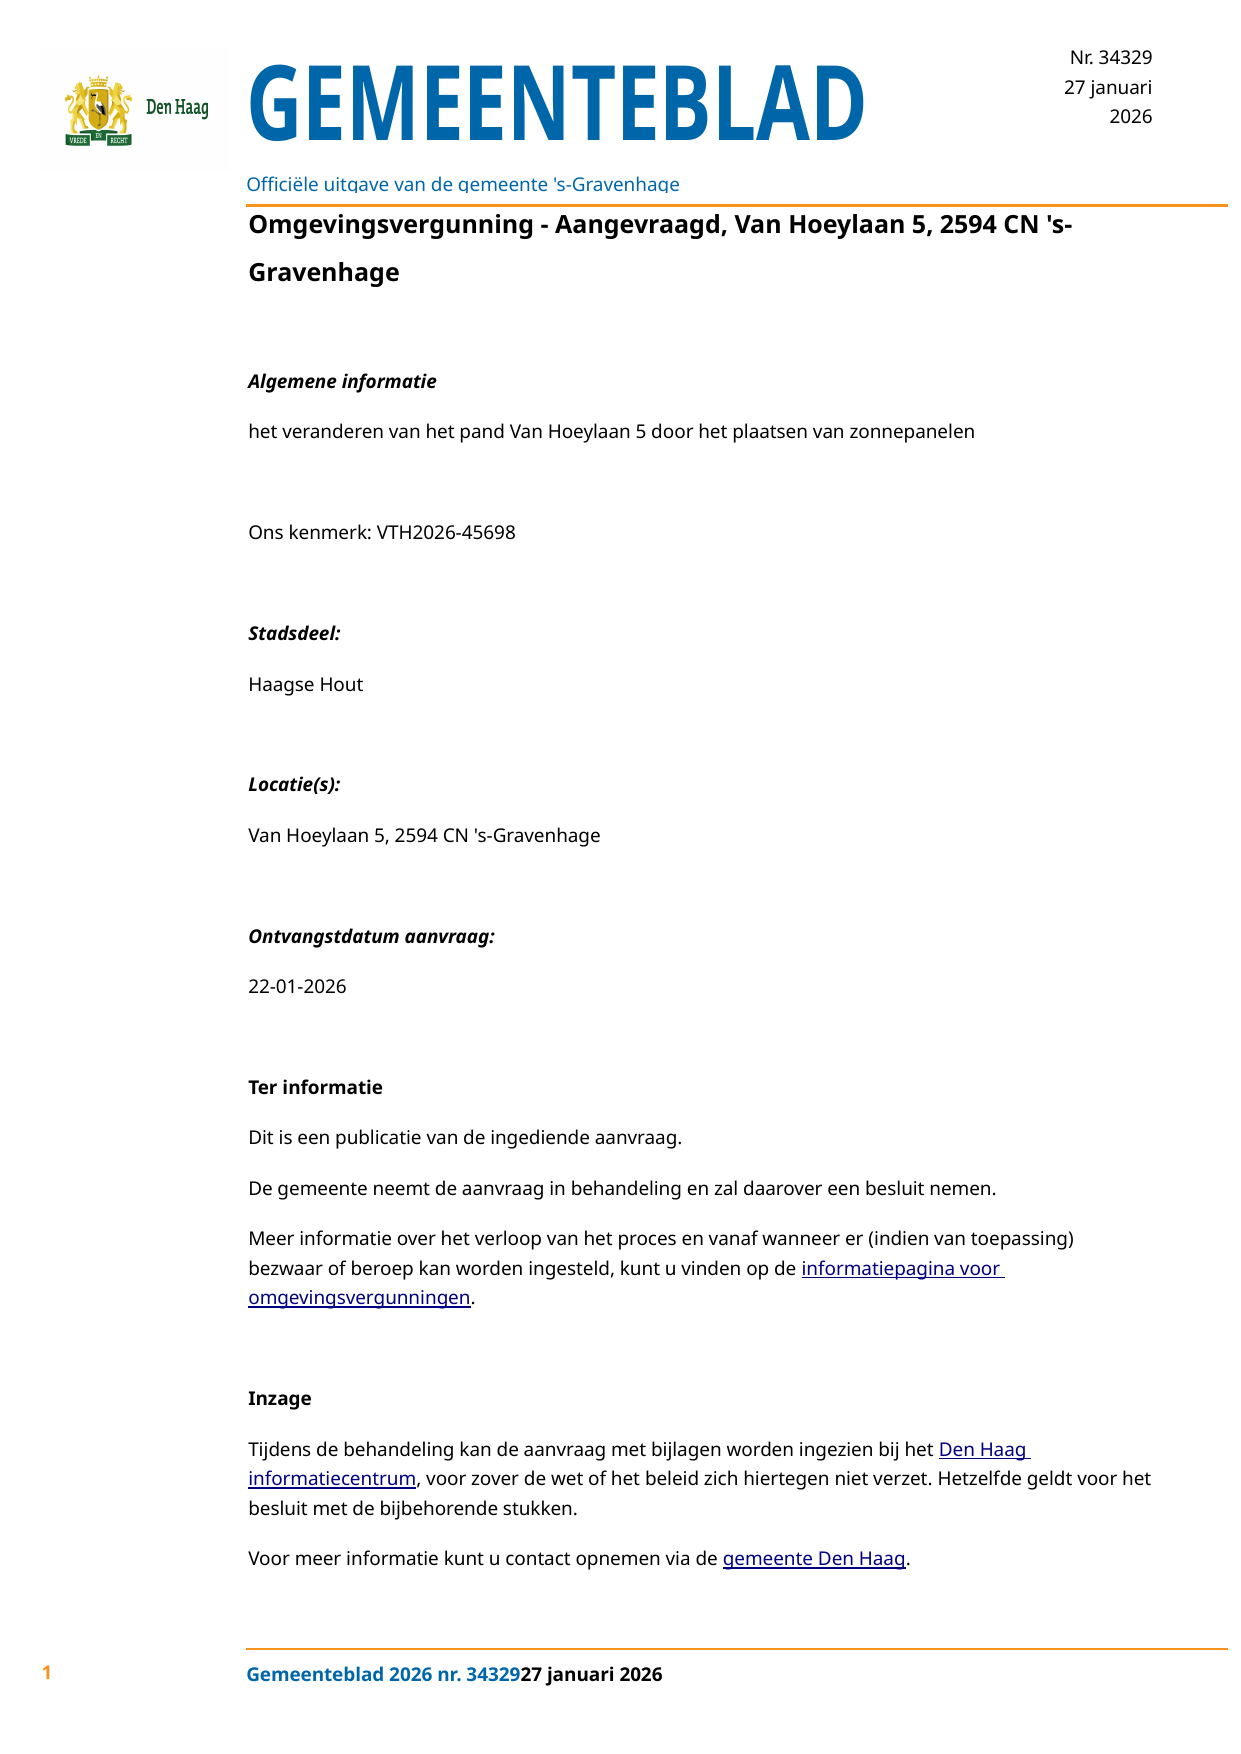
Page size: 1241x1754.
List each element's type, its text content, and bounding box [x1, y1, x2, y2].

text Meer informatie over het verloop van het proces en vanaf wanneer er (indien van toepassing) bezwaar of beroep kan worden ingesteld, kunt u vinden op de informatiepagina voor omgevingsvergunningen. [248, 1225, 1152, 1310]
text Ontvangstdatum aanvraag: [248, 923, 1152, 949]
text Algemene informatie [248, 368, 1152, 394]
text het veranderen van het pand Van Hoeylaan 5 door het plaatsen van zonnepanelen [248, 419, 1152, 444]
text Locatie(s): [248, 772, 1152, 797]
text De gemeente neemt de aanvraag in behandeling en zal daarover een besluit nemen. [248, 1175, 1152, 1201]
text Haagse Hout [248, 671, 1152, 697]
text Ons kenmerk: VTH2026-45698 [248, 519, 1152, 545]
text Voor meer informatie kunt u contact opnemen via de gemeente Den Haag. [248, 1545, 1152, 1571]
text 22-01-2026 [248, 973, 1152, 999]
picture [41, 47, 231, 172]
text Tijdens de behandeling kan de aanvraag met bijlagen worden ingezien bij het Den Haag informatiecentrum, voor zover de wet of het beleid zich hiertegen niet verzet. Hetzelfde geldt voor het besluit met de bijbehorende stukken. [248, 1436, 1152, 1521]
text Dit is een publicatie van de ingediende aanvraag. [248, 1124, 1152, 1150]
text Van Hoeylaan 5, 2594 CN 's-Gravenhage [248, 822, 1152, 848]
text Stadsdeel: [248, 620, 1152, 646]
text Inzage [248, 1385, 1152, 1411]
text Ter informatie [248, 1074, 1152, 1100]
text Omgevingsvergunning - Aangevraagd, Van Hoeylaan 5, 2594 CN 's-Gravenhage [248, 207, 1152, 288]
